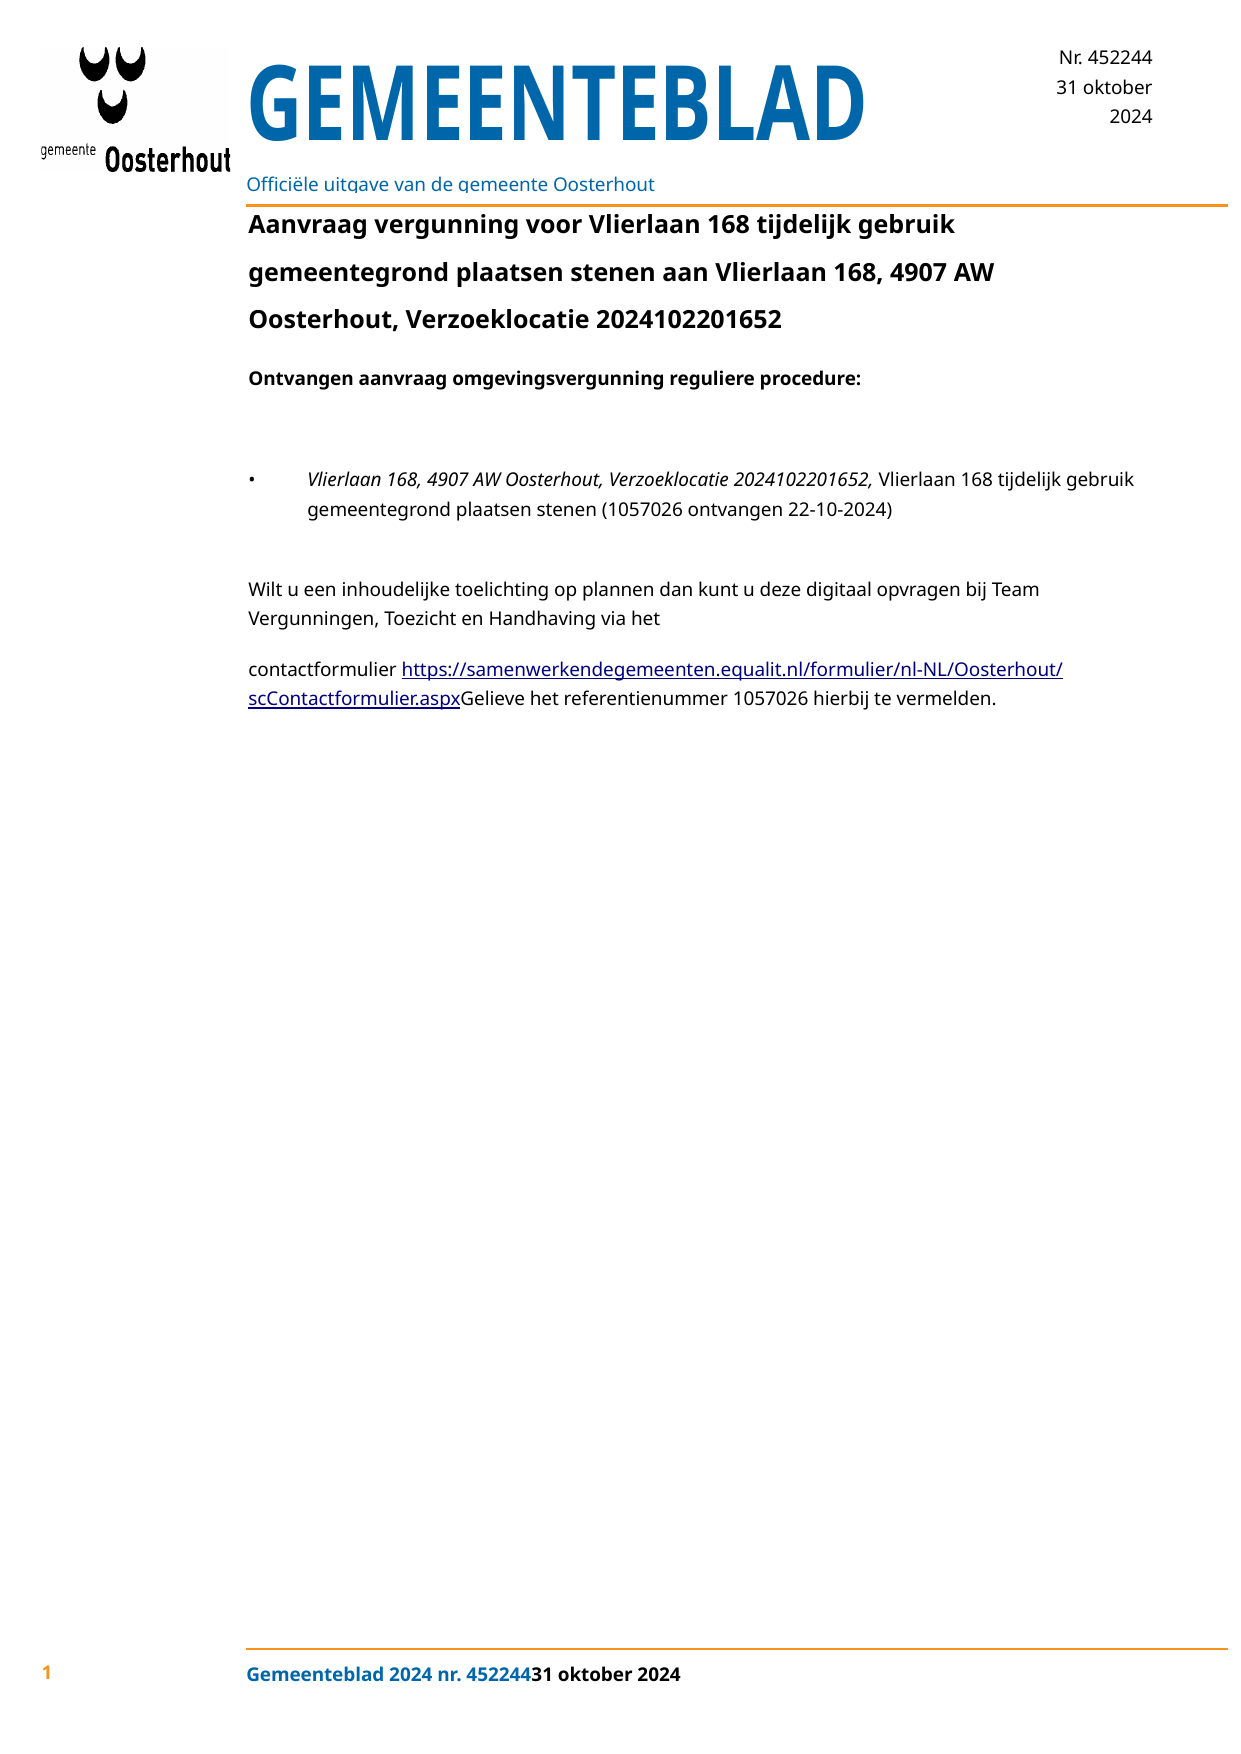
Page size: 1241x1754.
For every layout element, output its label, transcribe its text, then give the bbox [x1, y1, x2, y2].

text Aanvraag vergunning voor Vlierlaan 168 tijdelijk gebruik gemeentegrond plaatsen stenen aan Vlierlaan 168, 4907 AW Oosterhout, Verzoeklocatie 2024102201652 [248, 207, 1152, 336]
picture [41, 47, 231, 172]
text Wilt u een inhoudelijke toelichting op plannen dan kunt u deze digitaal opvragen bij Team Vergunningen, Toezicht en Handhaving via het [248, 576, 1152, 631]
text contactformulier https://samenwerkendegemeenten.equalit.nl/formulier/nl-NL/Oosterhout/scContactformulier.aspxGelieve het referentienummer 1057026 hierbij te vermelden. [248, 656, 1152, 711]
text Ontvangen aanvraag omgevingsvergunning reguliere procedure: [248, 366, 1152, 391]
list Vlierlaan 168, 4907 AW Oosterhout, Verzoeklocatie 2024102201652, Vlierlaan 168 tijdelijk gebruik gemeentegrond plaatsen stenen (1057026 ontvangen 22-10-2024) [248, 466, 1152, 522]
